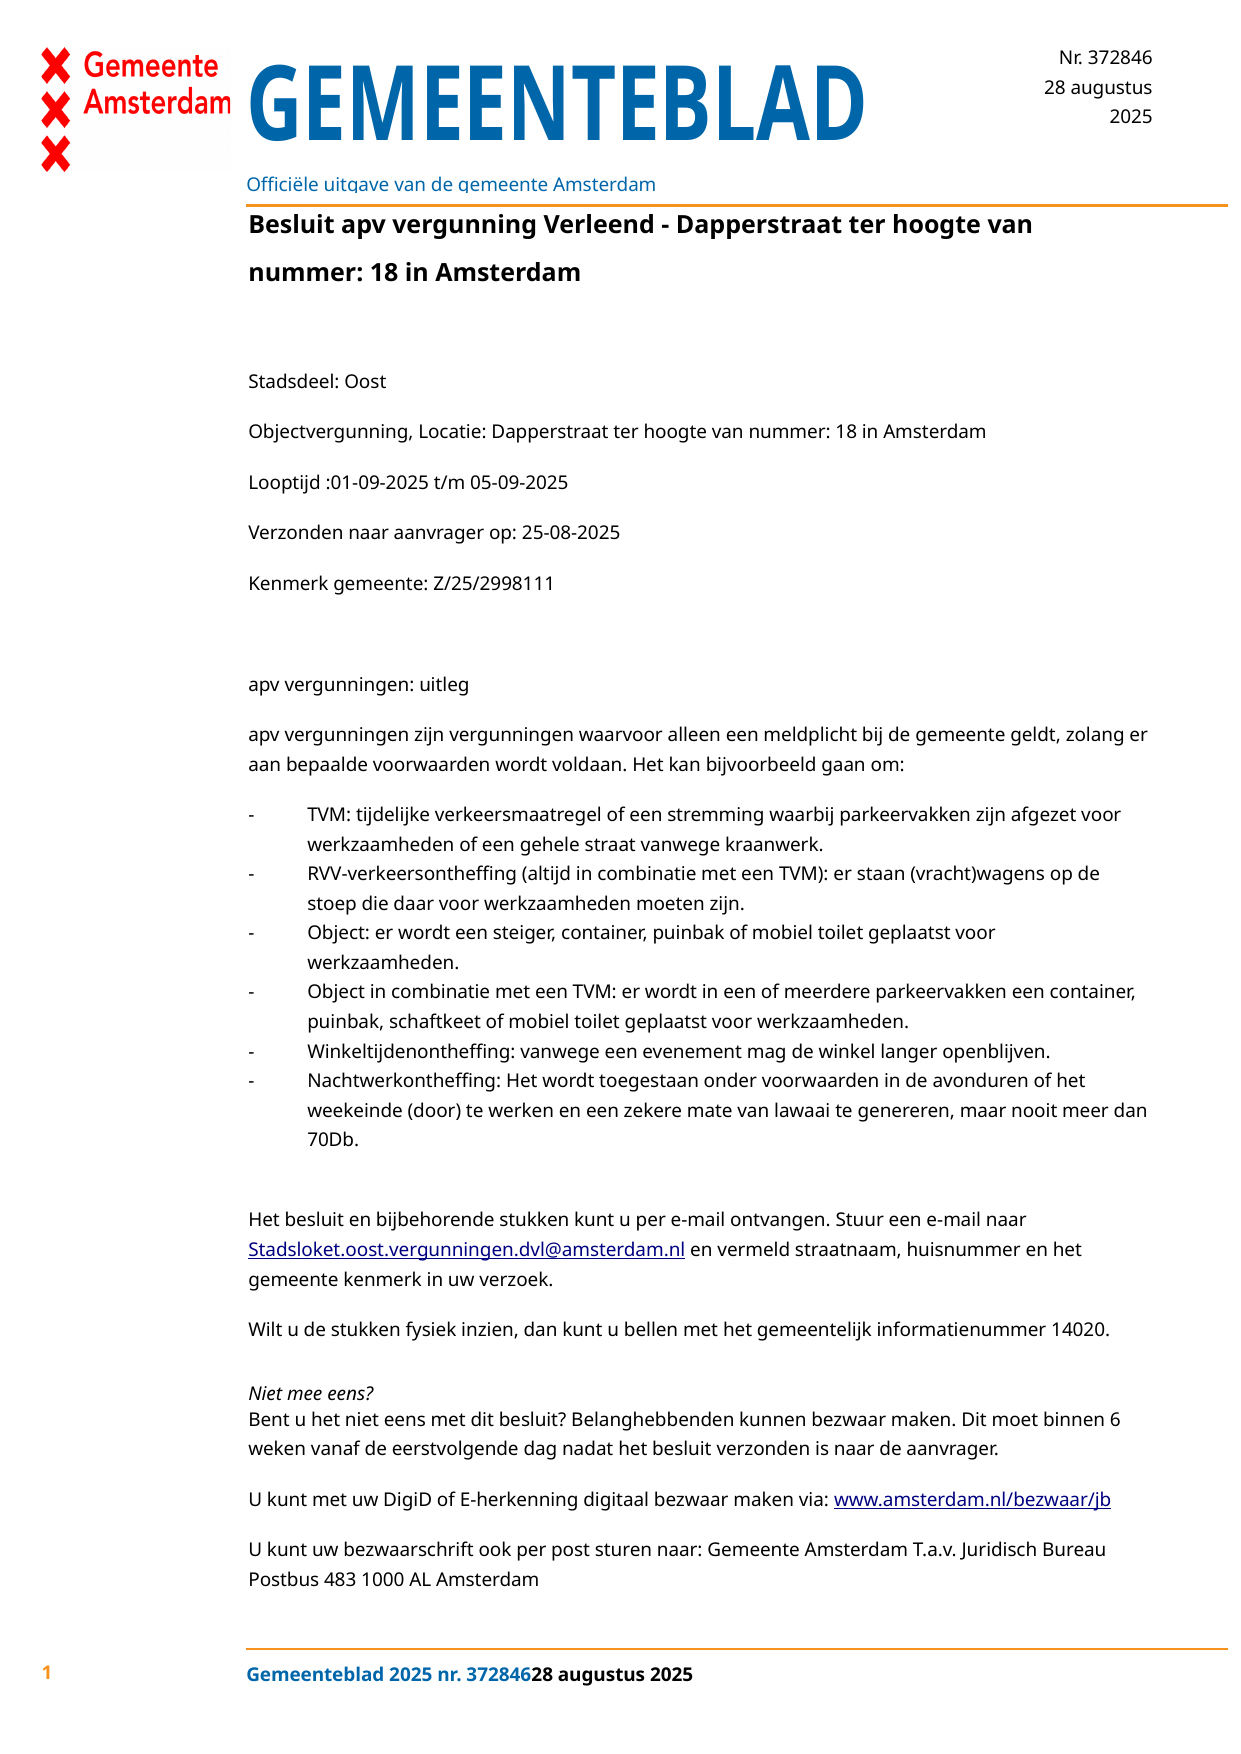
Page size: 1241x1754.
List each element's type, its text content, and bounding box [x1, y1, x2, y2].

picture [41, 47, 231, 172]
text Het besluit en bijbehorende stukken kunt u per e-mail ontvangen. Stuur een e-mail naar Stadsloket.oost.vergunningen.dvl@amsterdam.nl en vermeld straatnaam, huisnummer en het gemeente kenmerk in uw verzoek. [248, 1207, 1152, 1292]
text Bent u het niet eens met dit besluit? Belanghebbenden kunnen bezwaar maken. Dit moet binnen 6 weken vanaf de eerstvolgende dag nadat het besluit verzonden is naar de aanvrager. [248, 1406, 1152, 1461]
text Objectvergunning, Locatie: Dapperstraat ter hoogte van nummer: 18 in Amsterdam [248, 419, 1152, 444]
list TVM: tijdelijke verkeersmaatregel of een stremming waarbij parkeervakken zijn afgezet voor werkzaamheden of een gehele straat vanwege kraanwerk. [248, 801, 1152, 857]
text apv vergunningen zijn vergunningen waarvoor alleen een meldplicht bij de gemeente geldt, zolang er aan bepaalde voorwaarden wordt voldaan. Het kan bijvoorbeeld gaan om: [248, 721, 1152, 777]
text U kunt uw bezwaarschrift ook per post sturen naar: Gemeente Amsterdam T.a.v. Juridisch Bureau Postbus 483 1000 AL Amsterdam [248, 1536, 1152, 1592]
text Stadsdeel: Oost [248, 368, 1152, 394]
list Object: er wordt een steiger, container, puinbak of mobiel toilet geplaatst voor werkzaamheden. [248, 919, 1152, 975]
text Looptijd :01-09-2025 t/m 05-09-2025 [248, 469, 1152, 495]
list Object in combinatie met een TVM: er wordt in een of meerdere parkeervakken een container, puinbak, schaftkeet of mobiel toilet geplaatst voor werkzaamheden. [248, 979, 1152, 1034]
text Kenmerk gemeente: Z/25/2998111 [248, 570, 1152, 596]
text Niet mee eens? [248, 1380, 1152, 1406]
list Nachtwerkontheffing: Het wordt toegestaan onder voorwaarden in de avonduren of het weekeinde (door) te werken en een zekere mate van lawaai te genereren, maar nooit meer dan 70Db. [248, 1067, 1152, 1152]
list Winkeltijdenontheffing: vanwege een evenement mag de winkel langer openblijven. [248, 1038, 1152, 1064]
list RVV-verkeersontheffing (altijd in combinatie met een TVM): er staan (vracht)wagens op de stoep die daar voor werkzaamheden moeten zijn. [248, 860, 1152, 916]
text Wilt u de stukken fysiek inzien, dan kunt u bellen met het gemeentelijk informatienummer 14020. [248, 1316, 1152, 1342]
text apv vergunningen: uitleg [248, 671, 1152, 697]
text Besluit apv vergunning Verleend - Dapperstraat ter hoogte van nummer: 18 in Amsterdam [248, 207, 1152, 288]
text Verzonden naar aanvrager op: 25-08-2025 [248, 519, 1152, 545]
text U kunt met uw DigiD of E-herkenning digitaal bezwaar maken via: www.amsterdam.nl/bezwaar/jb [248, 1486, 1152, 1512]
